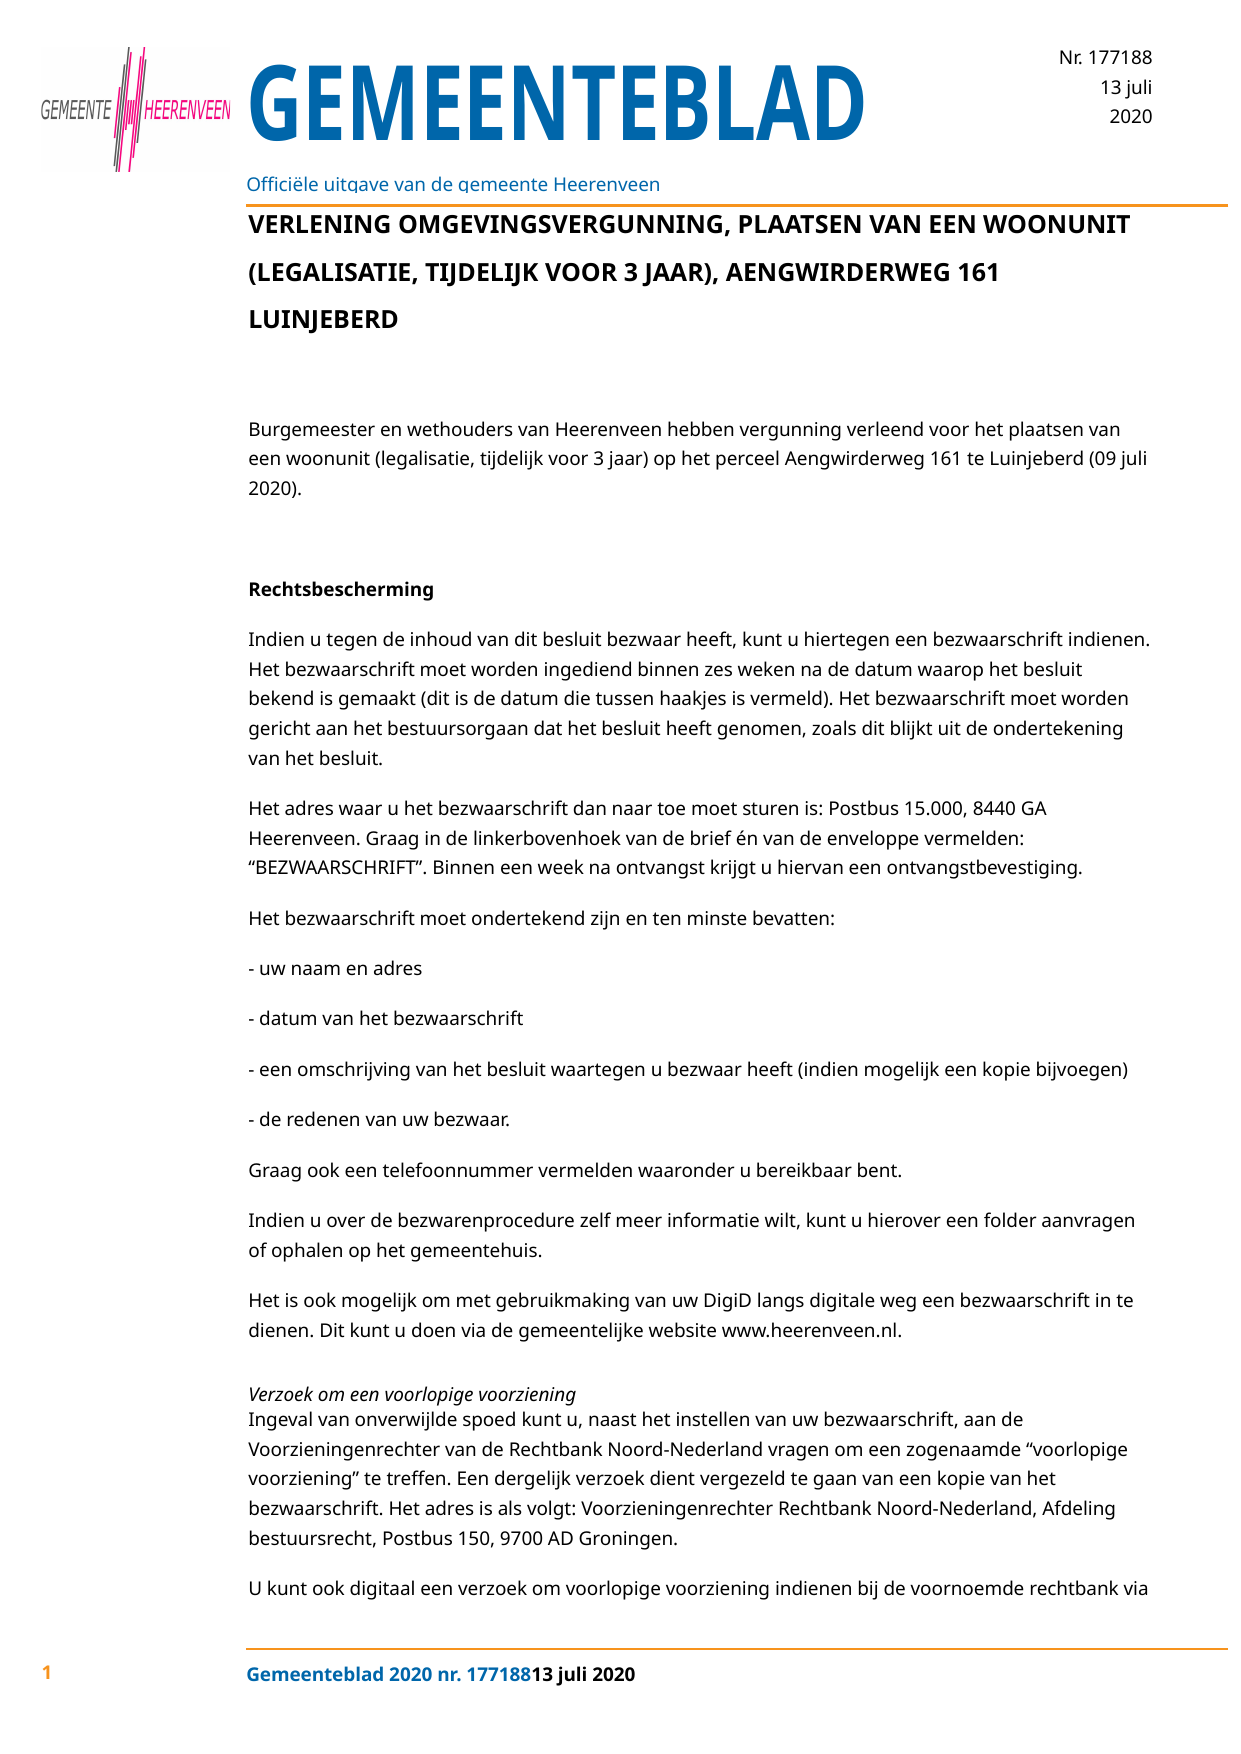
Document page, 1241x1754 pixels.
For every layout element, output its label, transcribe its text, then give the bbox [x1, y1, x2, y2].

text Het adres waar u het bezwaarschrift dan naar toe moet sturen is: Postbus 15.000, 8440 GA Heerenveen. Graag in de linkerbovenhoek van de brief én van de enveloppe vermelden: “BEZWAARSCHRIFT”. Binnen een week na ontvangst krijgt u hiervan een ontvangstbevestiging. [248, 795, 1152, 880]
text Indien u tegen de inhoud van dit besluit bezwaar heeft, kunt u hiertegen een bezwaarschrift indienen. Het bezwaarschrift moet worden ingediend binnen zes weken na de datum waarop het besluit bekend is gemaakt (dit is de datum die tussen haakjes is vermeld). Het bezwaarschrift moet worden gericht aan het bestuursorgaan dat het besluit heeft genomen, zoals dit blijkt uit de ondertekening van het besluit. [248, 626, 1152, 770]
text Het bezwaarschrift moet ondertekend zijn en ten minste bevatten: [248, 905, 1152, 930]
text Het is ook mogelijk om met gebruikmaking van uw DigiD langs digitale weg een bezwaarschrift in te dienen. Dit kunt u doen via de gemeentelijke website www.heerenveen.nl. [248, 1287, 1152, 1342]
text Indien u over de bezwarenprocedure zelf meer informatie wilt, kunt u hierover een folder aanvragen of ophalen op het gemeentehuis. [248, 1207, 1152, 1262]
text VERLENING OMGEVINGSVERGUNNING, PLAATSEN VAN EEN WOONUNIT (LEGALISATIE, TIJDELIJK VOOR 3 JAAR), AENGWIRDERWEG 161 LUINJEBERD [248, 207, 1152, 336]
text Graag ook een telefoonnummer vermelden waaronder u bereikbaar bent. [248, 1157, 1152, 1182]
text Verzoek om een voorlopige voorziening [248, 1381, 1152, 1406]
text - de redenen van uw bezwaar. [248, 1106, 1152, 1132]
text Rechtsbescherming [248, 576, 1152, 602]
text - uw naam en adres [248, 955, 1152, 981]
text Ingeval van onverwijlde spoed kunt u, naast het instellen van uw bezwaarschrift, aan de Voorzieningenrechter van de Rechtbank Noord-Nederland vragen om een zogenaamde “voorlopige voorziening” te treffen. Een dergelijk verzoek dient vergezeld te gaan van een kopie van het bezwaarschrift. Het adres is als volgt: Voorzieningenrechter Rechtbank Noord-Nederland, Afdeling bestuursrecht, Postbus 150, 9700 AD Groningen. [248, 1406, 1152, 1551]
text - een omschrijving van het besluit waartegen u bezwaar heeft (indien mogelijk een kopie bijvoegen) [248, 1056, 1152, 1082]
text Burgemeester en wethouders van Heerenveen hebben vergunning verleend voor het plaatsen van een woonunit (legalisatie, tijdelijk voor 3 jaar) op het perceel Aengwirderweg 161 te Luinjeberd (09 juli 2020). [248, 416, 1152, 501]
picture [41, 47, 231, 172]
text U kunt ook digitaal een verzoek om voorlopige voorziening indienen bij de voornoemde rechtbank via [248, 1575, 1152, 1601]
text - datum van het bezwaarschrift [248, 1006, 1152, 1031]
